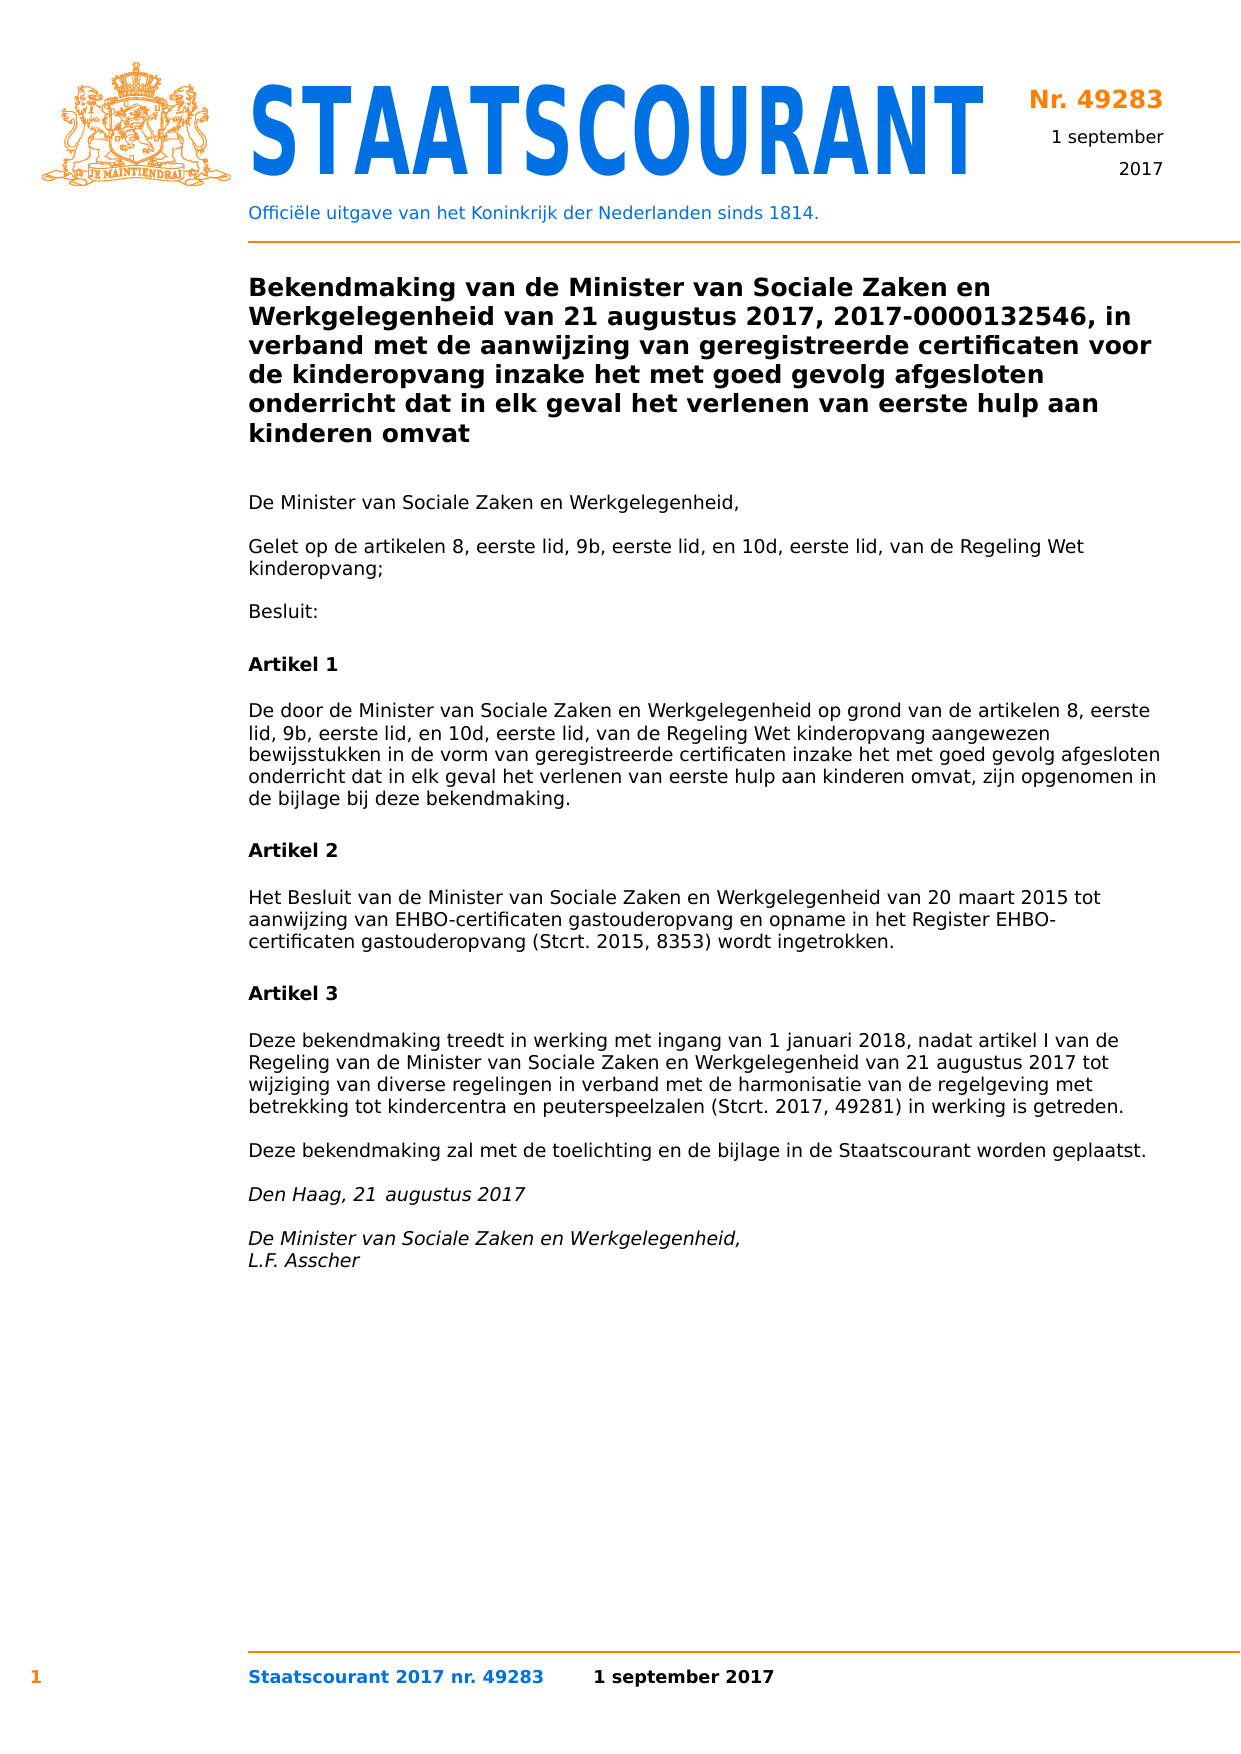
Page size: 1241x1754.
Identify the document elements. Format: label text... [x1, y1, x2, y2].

table_cell 1 september [998, 121, 1240, 153]
table_cell 2017 [998, 153, 1240, 203]
table_cell Officiële uitgave van het Koninkrijk der Nederlanden sinds 1814. [248, 203, 1240, 241]
text Besluit: [248, 601, 1163, 623]
text Het Besluit van de Minister van Sociale Zaken en Werkgelegenheid van 20 maart 2015 tot aanwijzing van EHBO-certificaten gastouderopvang en opname in het Register EHBO-certificaten gastouderopvang (Stcrt. 2015, 8353) wordt ingetrokken. [248, 887, 1163, 953]
text Den Haag, 21 augustus 2017 [248, 1184, 1163, 1206]
picture [41, 62, 231, 186]
text De Minister van Sociale Zaken en Werkgelegenheid, [248, 492, 1163, 514]
subtitle Artikel 1 [248, 653, 1163, 675]
text Deze bekendmaking zal met de toelichting en de bijlage in de Staatscourant worden geplaatst. [248, 1140, 1163, 1162]
subtitle Artikel 3 [248, 983, 1163, 1005]
text De door de Minister van Sociale Zaken en Werkgelegenheid op grond van de artikelen 8, eerste lid, 9b, eerste lid, en 10d, eerste lid, van de Regeling Wet kinderopvang aangewezen bewijsstukken in de vorm van geregistreerde certificaten inzake het met goed gevolg afgesloten onderricht dat in elk geval het verlenen van eerste hulp aan kinderen omvat, zijn opgenomen in de bijlage bij deze bekendmaking. [248, 700, 1163, 810]
text Gelet op de artikelen 8, eerste lid, 9b, eerste lid, en 10d, eerste lid, van de Regeling Wet kinderopvang; [248, 536, 1163, 579]
text De Minister van Sociale Zaken en Werkgelegenheid, L.F. Asscher [248, 1228, 1163, 1272]
text Deze bekendmaking treedt in werking met ingang van 1 januari 2018, nadat artikel I van de Regeling van de Minister van Sociale Zaken en Werkgelegenheid van 21 augustus 2017 tot wijziging van diverse regelingen in verband met de harmonisatie van de regelgeving met betrekking tot kindercentra en peuterspeelzalen (Stcrt. 2017, 49281) in werking is getreden. [248, 1030, 1163, 1118]
table_header Nr. 49283 [998, 62, 1240, 121]
table_header [25, 62, 248, 241]
subtitle Bekendmaking van de Minister van Sociale Zaken en Werkgelegenheid van 21 augustus 2017, 2017-0000132546, in verband met de aanwijzing van geregistreerde certificaten voor de kinderopvang inzake het met goed gevolg afgesloten onderricht dat in elk geval het verlenen van eerste hulp aan kinderen omvat [248, 273, 1163, 448]
subtitle Artikel 2 [248, 840, 1163, 862]
table_header STAATSCOURANT [248, 62, 998, 203]
